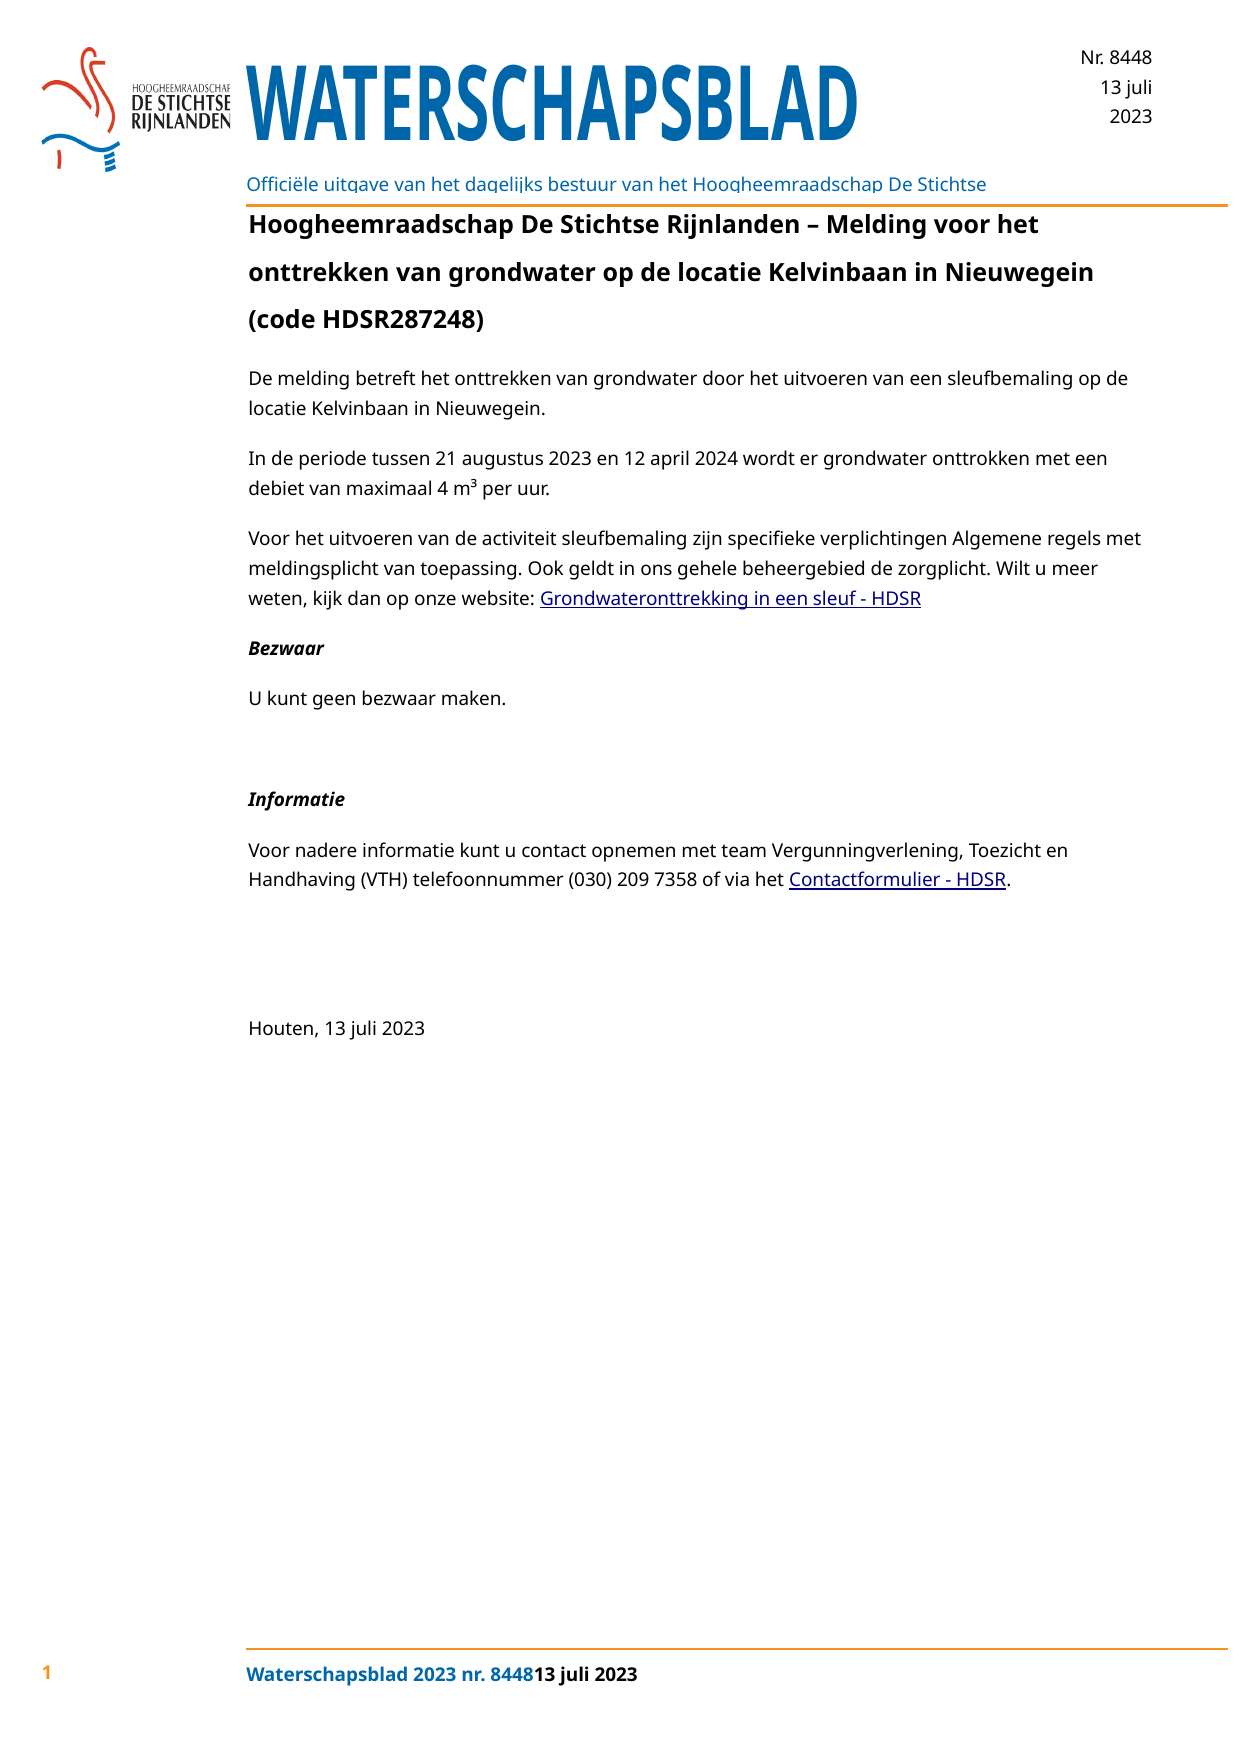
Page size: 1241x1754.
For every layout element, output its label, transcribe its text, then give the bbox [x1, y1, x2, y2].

text U kunt geen bezwaar maken. [248, 686, 1152, 711]
text Hoogheemraadschap De Stichtse Rijnlanden – Melding voor het onttrekken van grondwater op de locatie Kelvinbaan in Nieuwegein (code HDSR287248) [248, 207, 1152, 336]
text In de periode tussen 21 augustus 2023 en 12 april 2024 wordt er grondwater onttrokken met een debiet van maximaal 4 m³ per uur. [248, 446, 1152, 501]
text Bezwaar [248, 635, 1152, 661]
text Informatie [248, 786, 1152, 812]
text Voor het uitvoeren van de activiteit sleufbemaling zijn specifieke verplichtingen Algemene regels met meldingsplicht van toepassing. Ook geldt in ons gehele beheergebied de zorgplicht. Wilt u meer weten, kijk dan op onze website: Grondwateronttrekking in een sleuf - HDSR [248, 526, 1152, 610]
text Houten, 13 juli 2023 [248, 1015, 1152, 1041]
picture [41, 47, 231, 172]
text Voor nadere informatie kunt u contact opnemen met team Vergunningverlening, Toezicht en Handhaving (VTH) telefoonnummer (030) 209 7358 of via het Contactformulier - HDSR. [248, 837, 1152, 892]
text De melding betreft het onttrekken van grondwater door het uitvoeren van een sleufbemaling op de locatie Kelvinbaan in Nieuwegein. [248, 366, 1152, 421]
